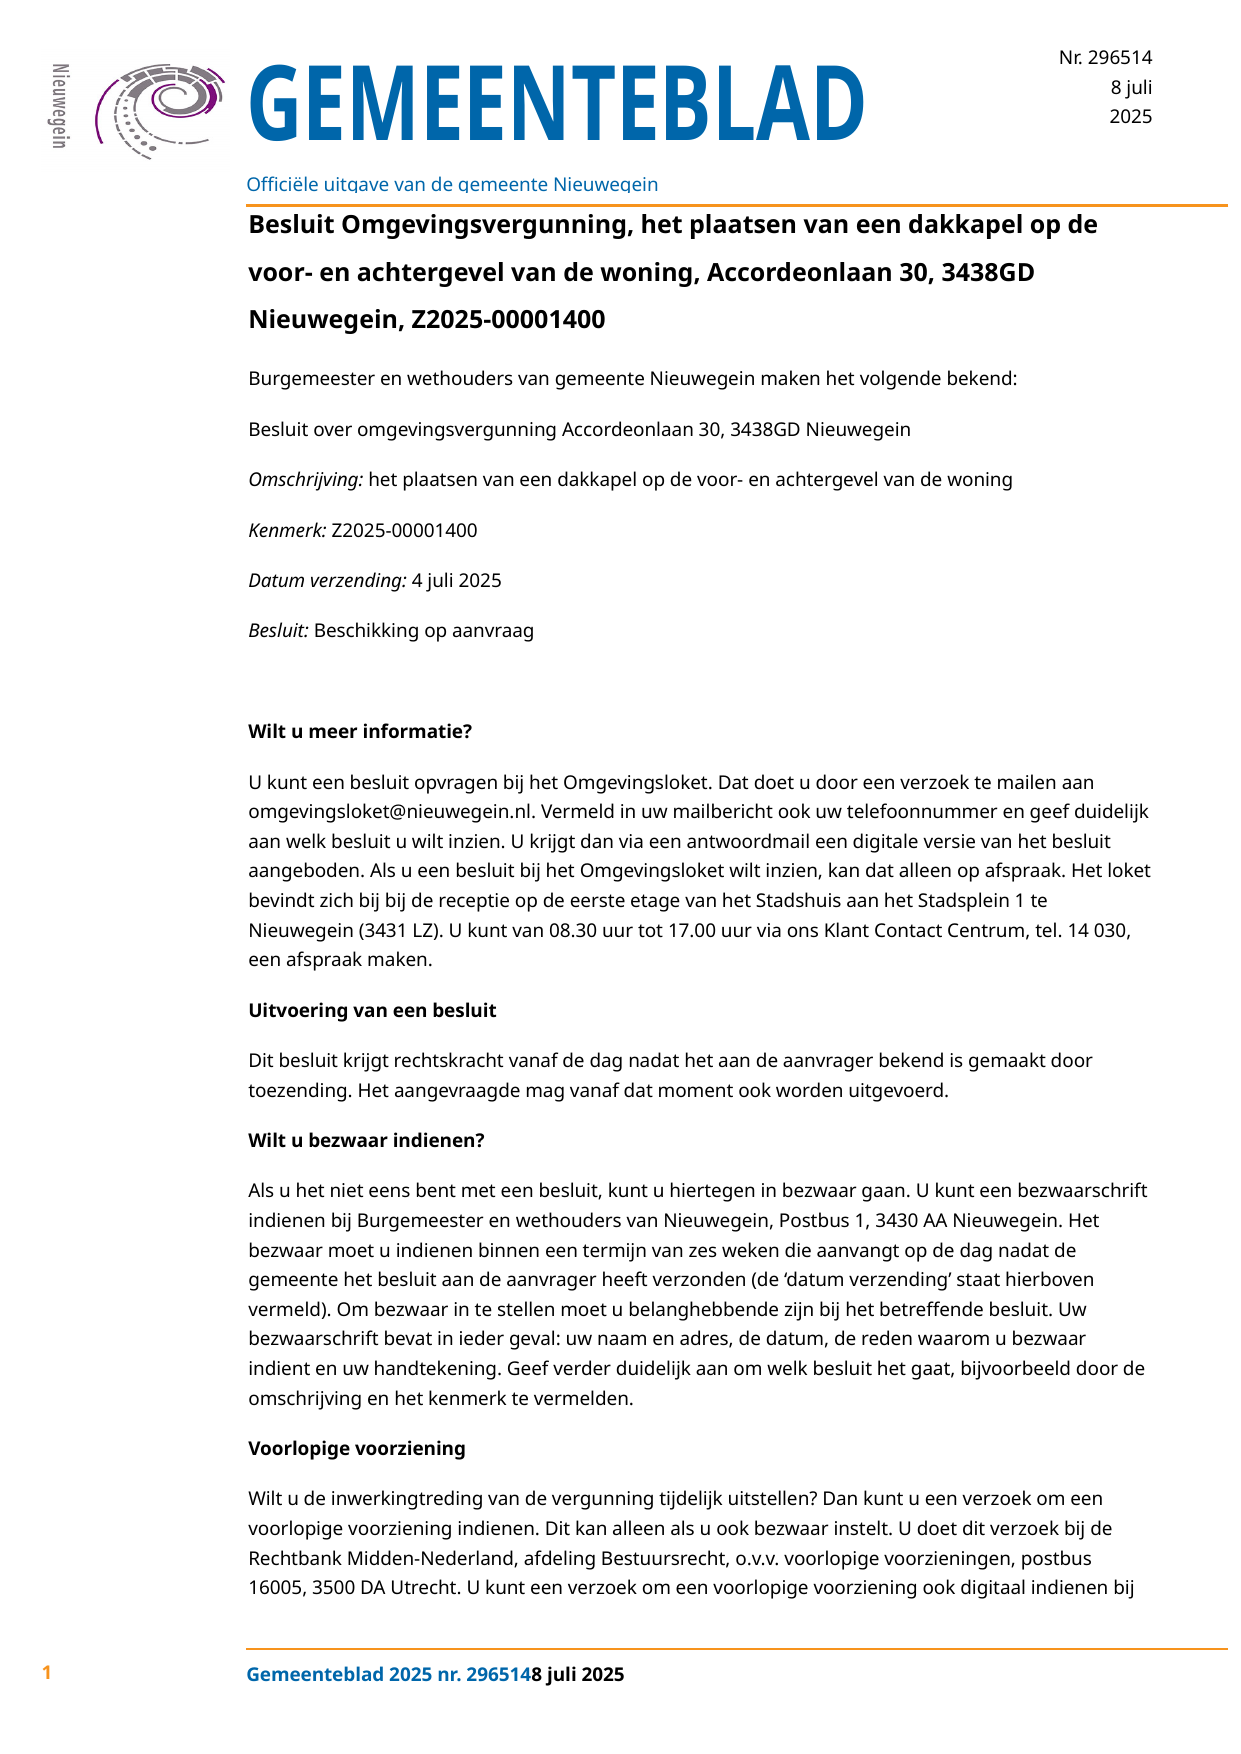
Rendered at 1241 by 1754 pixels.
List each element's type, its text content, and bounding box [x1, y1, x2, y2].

text U kunt een besluit opvragen bij het Omgevingsloket. Dat doet u door een verzoek te mailen aan omgevingsloket@nieuwegein.nl. Vermeld in uw mailbericht ook uw telefoonnummer en geef duidelijk aan welk besluit u wilt inzien. U krijgt dan via een antwoordmail een digitale versie van het besluit aangeboden. Als u een besluit bij het Omgevingsloket wilt inzien, kan dat alleen op afspraak. Het loket bevindt zich bij bij de receptie op de eerste etage van het Stadshuis aan het Stadsplein 1 te Nieuwegein (3431 LZ). U kunt van 08.30 uur tot 17.00 uur via ons Klant Contact Centrum, tel. 14 030, een afspraak maken. [248, 769, 1152, 972]
text Voorlopige voorziening [248, 1435, 1152, 1461]
text Besluit: Beschikking op aanvraag [248, 618, 1152, 643]
text Omschrijving: het plaatsen van een dakkapel op de voor- en achtergevel van de woning [248, 466, 1152, 492]
text Wilt u meer informatie? [248, 718, 1152, 744]
text Besluit Omgevingsvergunning, het plaatsen van een dakkapel op de voor- en achtergevel van de woning, Accordeonlaan 30, 3438GD Nieuwegein, Z2025-00001400 [248, 207, 1152, 336]
text Burgemeester en wethouders van gemeente Nieuwegein maken het volgende bekend: [248, 366, 1152, 391]
text Wilt u bezwaar indienen? [248, 1127, 1152, 1153]
text Datum verzending: 4 juli 2025 [248, 567, 1152, 593]
text Kenmerk: Z2025-00001400 [248, 517, 1152, 542]
text Uitvoering van een besluit [248, 997, 1152, 1022]
text Besluit over omgevingsvergunning Accordeonlaan 30, 3438GD Nieuwegein [248, 416, 1152, 442]
picture [41, 47, 231, 172]
text Dit besluit krijgt rechtskracht vanaf de dag nadat het aan de aanvrager bekend is gemaakt door toezending. Het aangevraagde mag vanaf dat moment ook worden uitgevoerd. [248, 1047, 1152, 1102]
text Wilt u de inwerkingtreding van de vergunning tijdelijk uitstellen? Dan kunt u een verzoek om een voorlopige voorziening indienen. Dit kan alleen als u ook bezwaar instelt. U doet dit verzoek bij de Rechtbank Midden-Nederland, afdeling Bestuursrecht, o.v.v. voorlopige voorzieningen, postbus 16005, 3500 DA Utrecht. U kunt een verzoek om een voorlopige voorziening ook digitaal indienen bij [248, 1486, 1152, 1600]
text Als u het niet eens bent met een besluit, kunt u hiertegen in bezwaar gaan. U kunt een bezwaarschrift indienen bij Burgemeester en wethouders van Nieuwegein, Postbus 1, 3430 AA Nieuwegein. Het bezwaar moet u indienen binnen een termijn van zes weken die aanvangt op de dag nadat de gemeente het besluit aan de aanvrager heeft verzonden (de ‘datum verzending’ staat hierboven vermeld). Om bezwaar in te stellen moet u belanghebbende zijn bij het betreffende besluit. Uw bezwaarschrift bevat in ieder geval: uw naam en adres, de datum, de reden waarom u bezwaar indient en uw handtekening. Geef verder duidelijk aan om welk besluit het gaat, bijvoorbeeld door de omschrijving en het kenmerk te vermelden. [248, 1178, 1152, 1410]
